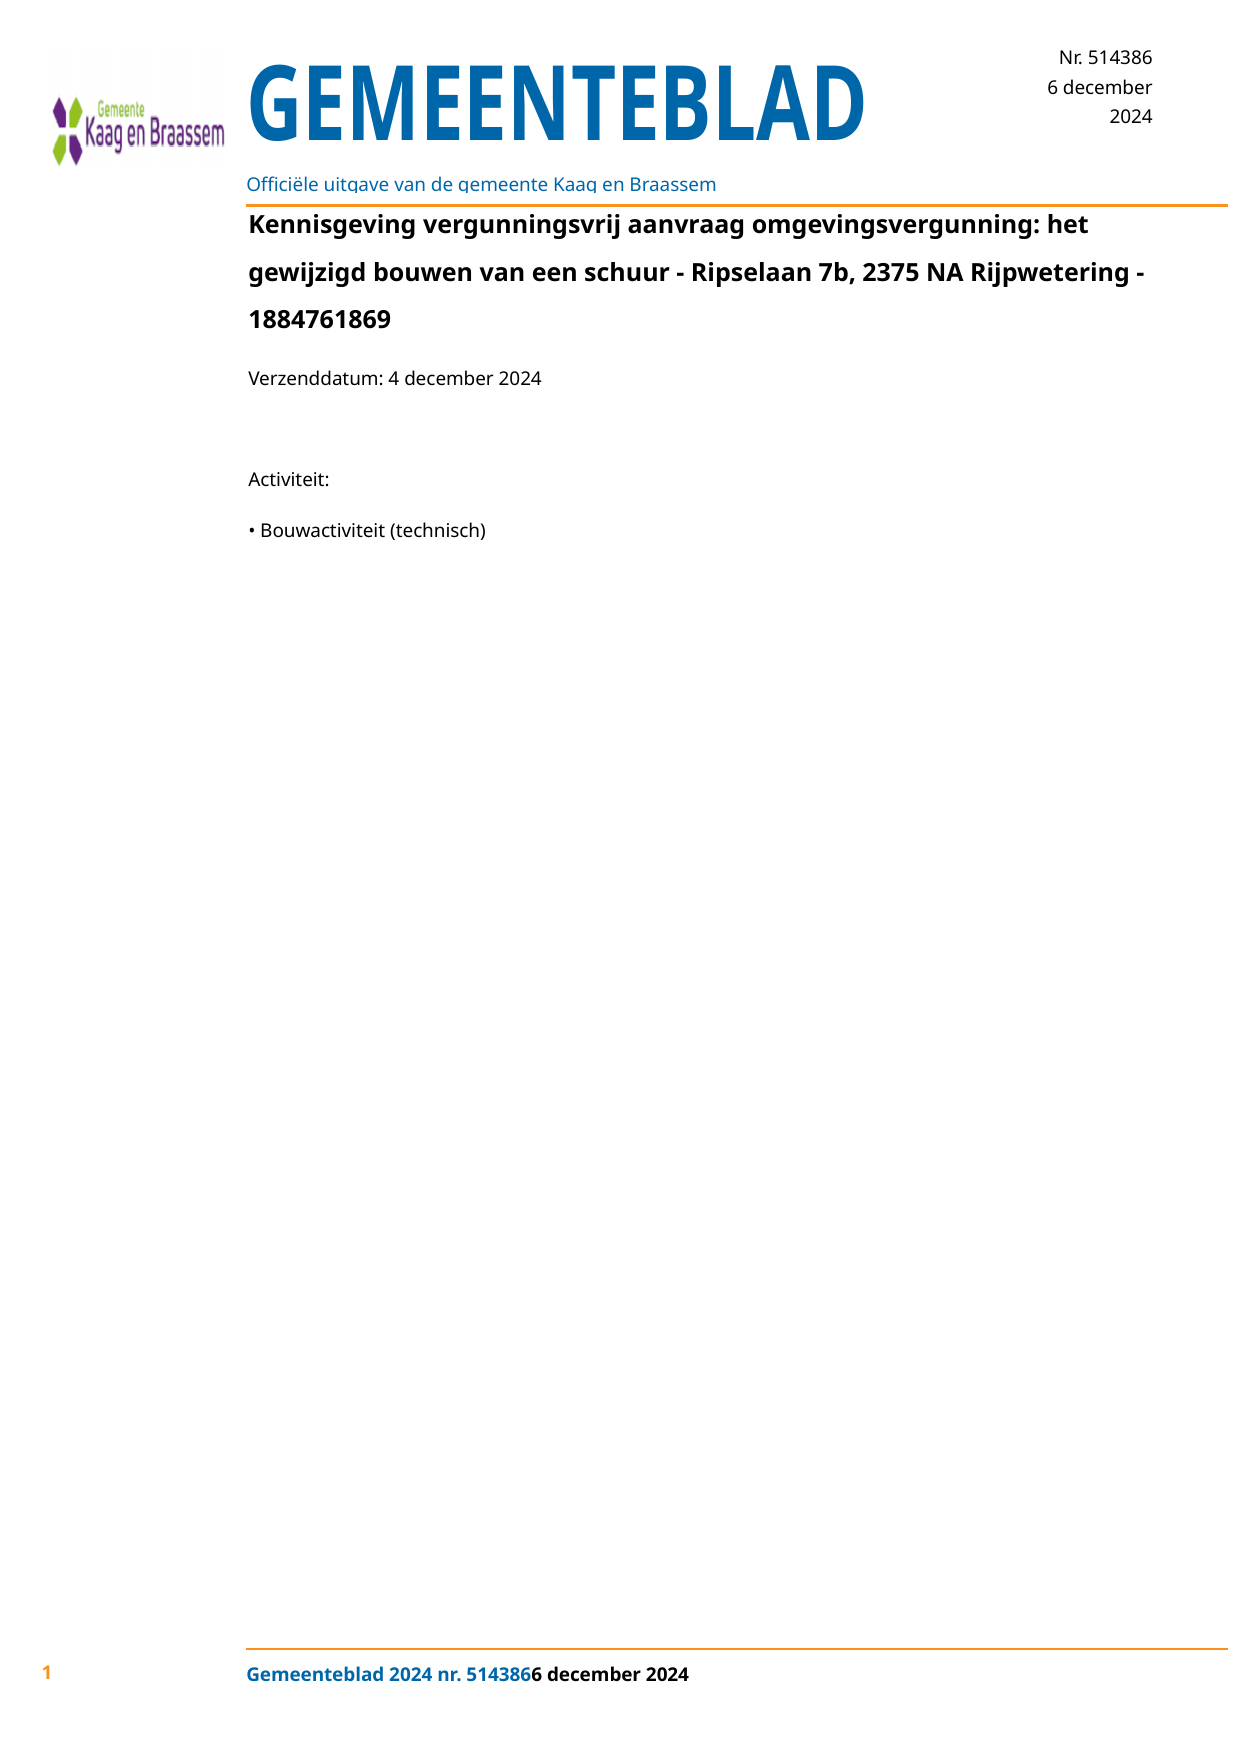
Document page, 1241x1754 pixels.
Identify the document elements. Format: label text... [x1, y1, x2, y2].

text Verzenddatum: 4 december 2024 [248, 366, 1152, 391]
picture [41, 47, 231, 172]
text Kennisgeving vergunningsvrij aanvraag omgevingsvergunning: het gewijzigd bouwen van een schuur - Ripselaan 7b, 2375 NA Rijpwetering - 1884761869 [248, 207, 1152, 336]
text Activiteit: [248, 466, 1152, 492]
text • Bouwactiviteit (technisch) [248, 517, 1152, 542]
